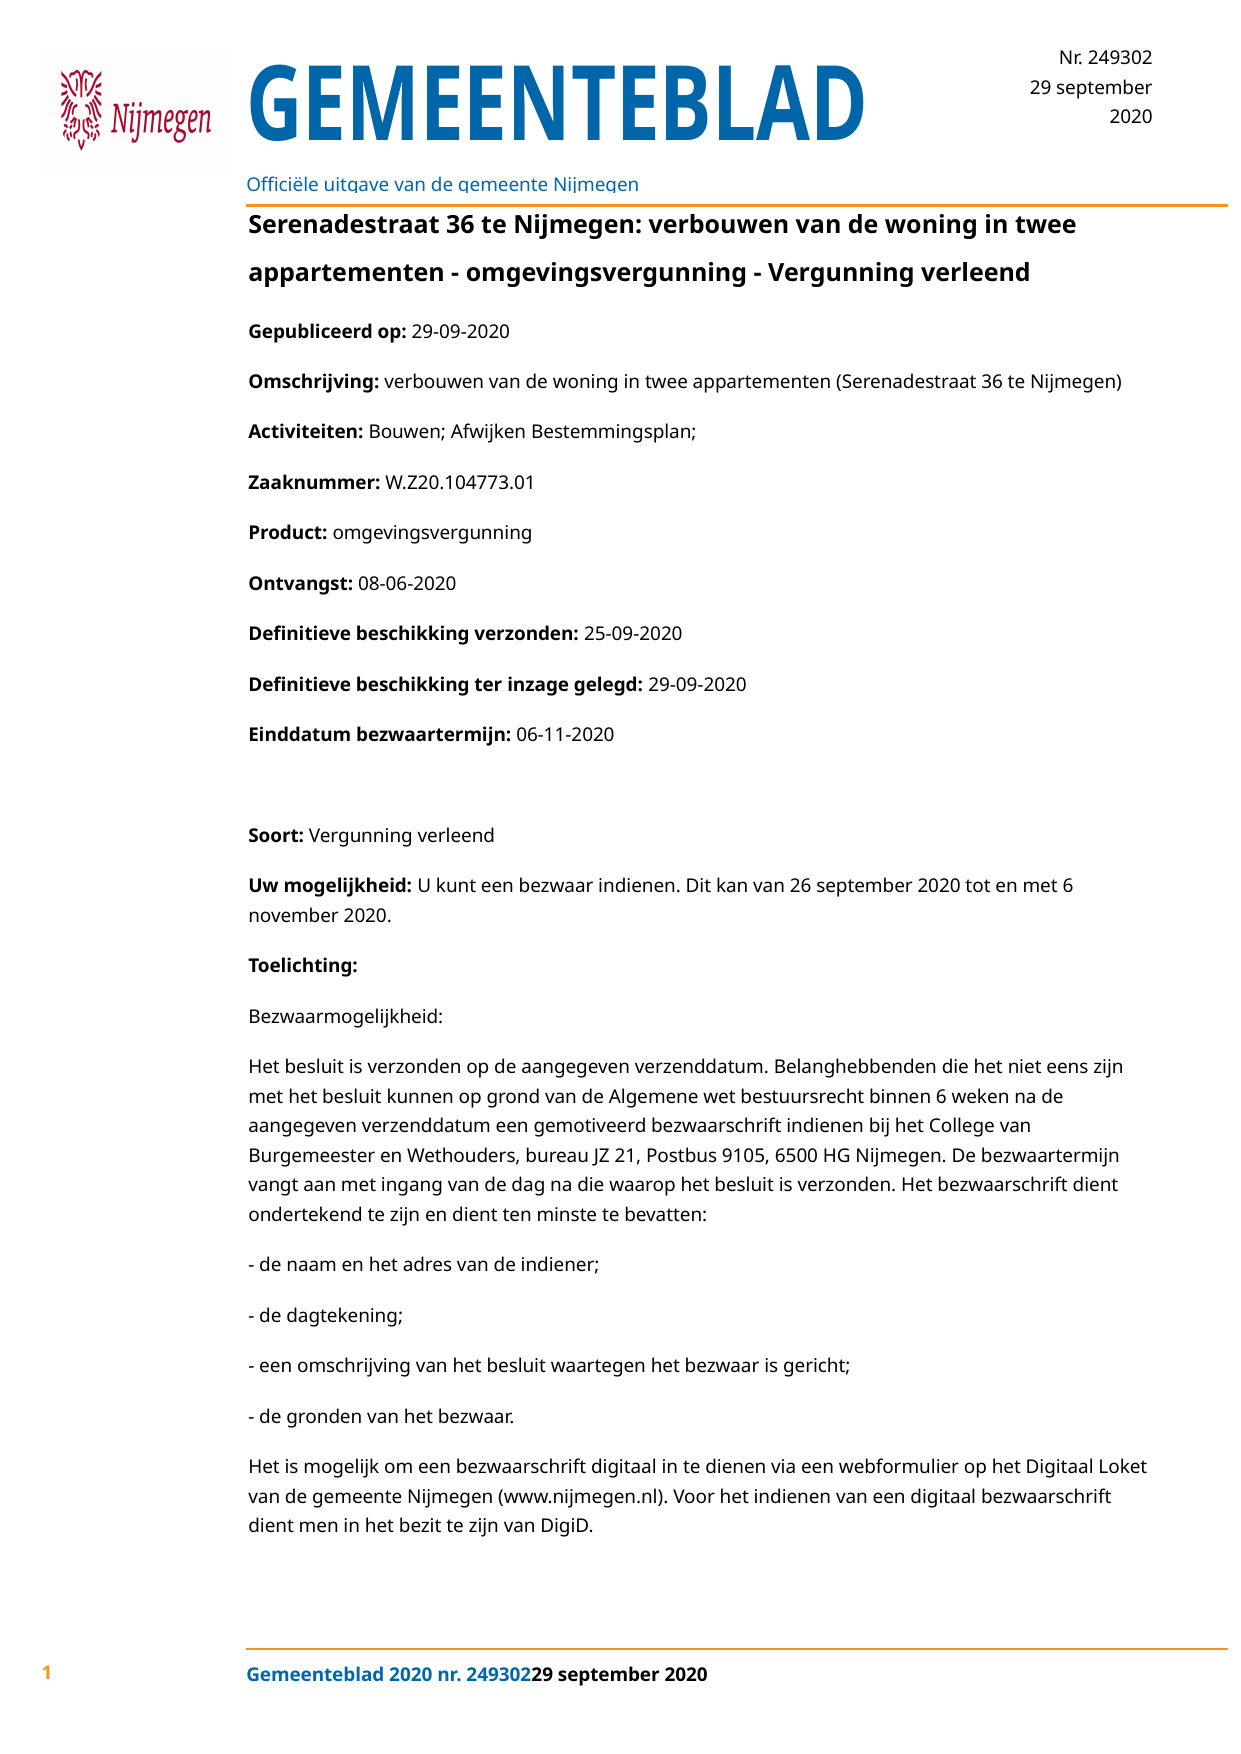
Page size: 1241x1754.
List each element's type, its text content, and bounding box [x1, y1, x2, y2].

text Zaaknummer: W.Z20.104773.01 [248, 469, 1152, 495]
text Einddatum bezwaartermijn: 06-11-2020 [248, 721, 1152, 747]
text - de dagtekening; [248, 1302, 1152, 1328]
text Het is mogelijk om een bezwaarschrift digitaal in te dienen via een webformulier op het Digitaal Loket van de gemeente Nijmegen (www.nijmegen.nl). Voor het indienen van een digitaal bezwaarschrift dient men in het bezit te zijn van DigiD. [248, 1453, 1152, 1538]
text - de naam en het adres van de indiener; [248, 1252, 1152, 1277]
text Toelichting: [248, 952, 1152, 978]
text Soort: Vergunning verleend [248, 822, 1152, 848]
text Serenadestraat 36 te Nijmegen: verbouwen van de woning in twee appartementen - omgevingsvergunning - Vergunning verleend [248, 207, 1152, 288]
text Product: omgevingsvergunning [248, 519, 1152, 545]
text Activiteiten: Bouwen; Afwijken Bestemmingsplan; [248, 419, 1152, 444]
text - de gronden van het bezwaar. [248, 1403, 1152, 1429]
text Ontvangst: 08-06-2020 [248, 570, 1152, 596]
text Definitieve beschikking ter inzage gelegd: 29-09-2020 [248, 671, 1152, 697]
picture [41, 47, 231, 172]
text Het besluit is verzonden op de aangegeven verzenddatum. Belanghebbenden die het niet eens zijn met het besluit kunnen op grond van de Algemene wet bestuursrecht binnen 6 weken na de aangegeven verzenddatum een gemotiveerd bezwaarschrift indienen bij het College van Burgemeester en Wethouders, bureau JZ 21, Postbus 9105, 6500 HG Nijmegen. De bezwaartermijn vangt aan met ingang van de dag na die waarop het besluit is verzonden. Het bezwaarschrift dient ondertekend te zijn en dient ten minste te bevatten: [248, 1053, 1152, 1227]
text Omschrijving: verbouwen van de woning in twee appartementen (Serenadestraat 36 te Nijmegen) [248, 368, 1152, 394]
text Bezwaarmogelijkheid: [248, 1003, 1152, 1029]
text Gepubliceerd op: 29-09-2020 [248, 318, 1152, 344]
text Uw mogelijkheid: U kunt een bezwaar indienen. Dit kan van 26 september 2020 tot en met 6 november 2020. [248, 872, 1152, 928]
text - een omschrijving van het besluit waartegen het bezwaar is gericht; [248, 1352, 1152, 1378]
text Definitieve beschikking verzonden: 25-09-2020 [248, 620, 1152, 646]
